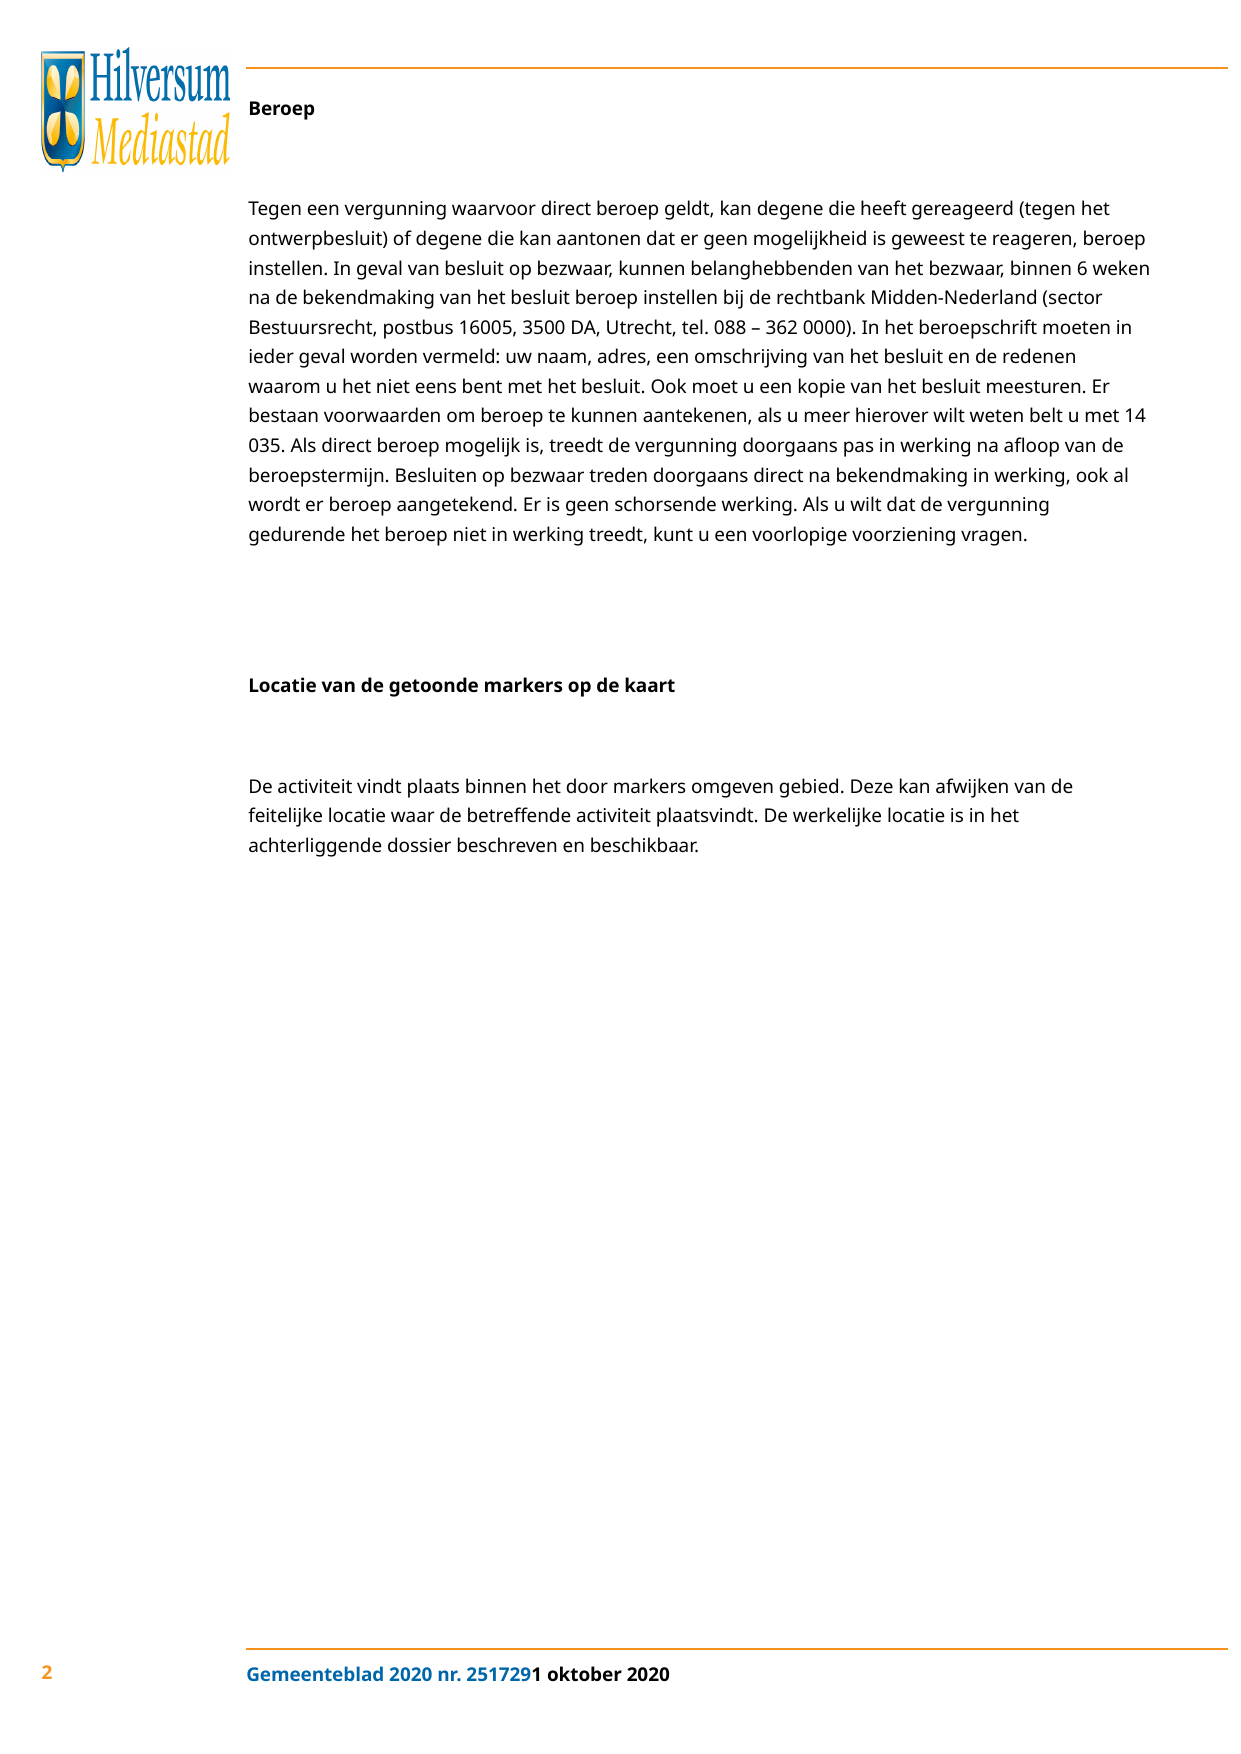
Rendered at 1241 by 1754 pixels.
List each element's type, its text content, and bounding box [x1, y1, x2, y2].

text De activiteit vindt plaats binnen het door markers omgeven gebied. Deze kan afwijken van de feitelijke locatie waar de betreffende activiteit plaatsvindt. De werkelijke locatie is in het achterliggende dossier beschreven en beschikbaar. [248, 773, 1152, 858]
text Tegen een vergunning waarvoor direct beroep geldt, kan degene die heeft gereageerd (tegen het ontwerpbesluit) of degene die kan aantonen dat er geen mogelijkheid is geweest te reageren, beroep instellen. In geval van besluit op bezwaar, kunnen belanghebbenden van het bezwaar, binnen 6 weken na de bekendmaking van het besluit beroep instellen bij de rechtbank Midden-Nederland (sector Bestuursrecht, postbus 16005, 3500 DA, Utrecht, tel. 088 – 362 0000). In het beroepschrift moeten in ieder geval worden vermeld: uw naam, adres, een omschrijving van het besluit en de redenen waarom u het niet eens bent met het besluit. Ook moet u een kopie van het besluit meesturen. Er bestaan voorwaarden om beroep te kunnen aantekenen, als u meer hierover wilt weten belt u met 14 035. Als direct beroep mogelijk is, treedt de vergunning doorgaans pas in werking na afloop van de beroepstermijn. Besluiten op bezwaar treden doorgaans direct na bekendmaking in werking, ook al wordt er beroep aangetekend. Er is geen schorsende werking. Als u wilt dat de vergunning gedurende het beroep niet in werking treedt, kunt u een voorlopige voorziening vragen. [248, 196, 1152, 547]
picture [41, 47, 231, 172]
text Beroep [248, 95, 1152, 121]
text Locatie van de getoonde markers op de kaart [248, 672, 1152, 698]
